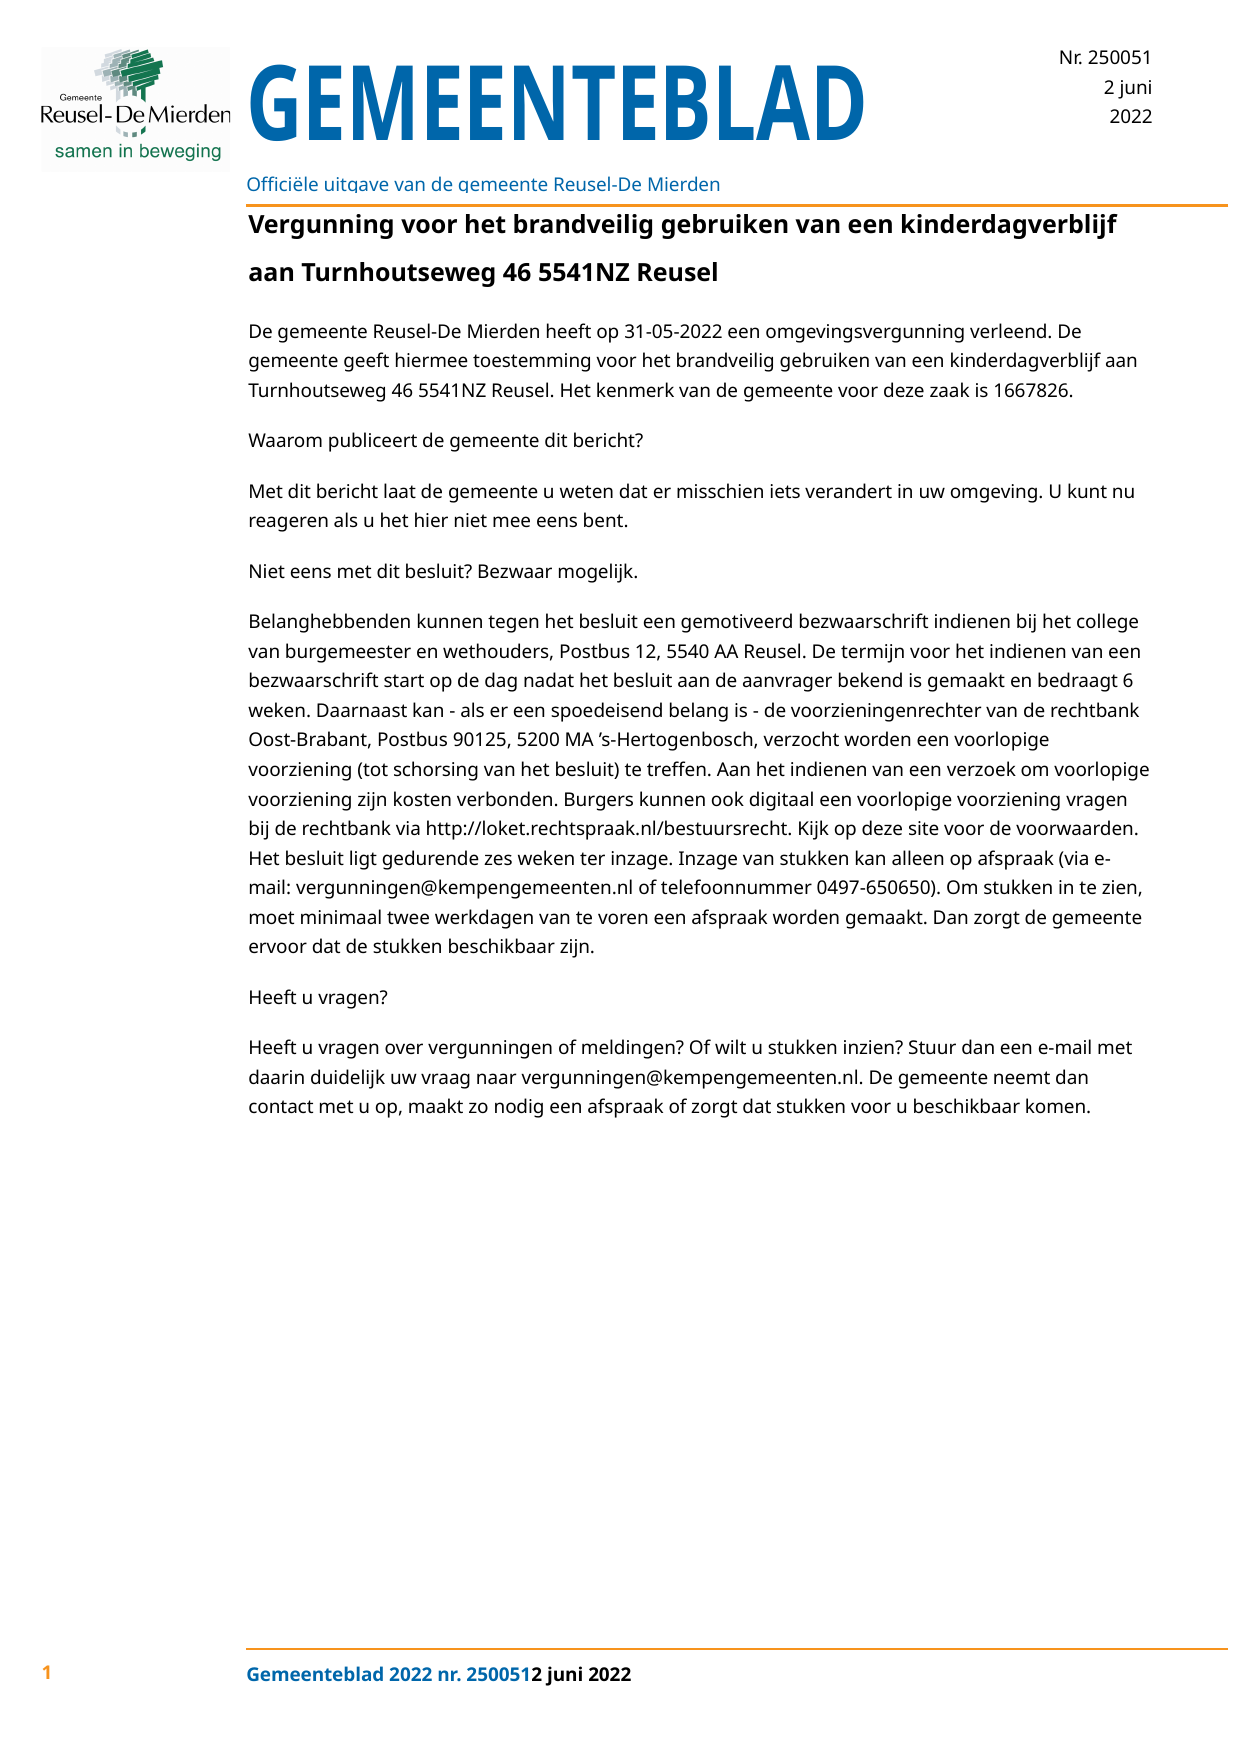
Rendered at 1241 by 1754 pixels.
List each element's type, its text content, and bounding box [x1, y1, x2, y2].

text Belanghebbenden kunnen tegen het besluit een gemotiveerd bezwaarschrift indienen bij het college van burgemeester en wethouders, Postbus 12, 5540 AA Reusel. De termijn voor het indienen van een bezwaarschrift start op de dag nadat het besluit aan de aanvrager bekend is gemaakt en bedraagt 6 weken. Daarnaast kan - als er een spoedeisend belang is - de voorzieningenrechter van de rechtbank Oost-Brabant, Postbus 90125, 5200 MA ’s-Hertogenbosch, verzocht worden een voorlopige voorziening (tot schorsing van het besluit) te treffen. Aan het indienen van een verzoek om voorlopige voorziening zijn kosten verbonden. Burgers kunnen ook digitaal een voorlopige voorziening vragen bij de rechtbank via http://loket.rechtspraak.nl/bestuursrecht. Kijk op deze site voor de voorwaarden. Het besluit ligt gedurende zes weken ter inzage. Inzage van stukken kan alleen op afspraak (via e-mail: vergunningen@kempengemeenten.nl of telefoonnummer 0497-650650). Om stukken in te zien, moet minimaal twee werkdagen van te voren een afspraak worden gemaakt. Dan zorgt de gemeente ervoor dat de stukken beschikbaar zijn. [248, 608, 1152, 959]
text Vergunning voor het brandveilig gebruiken van een kinderdagverblijf aan Turnhoutseweg 46 5541NZ Reusel [248, 207, 1152, 288]
picture [41, 47, 231, 172]
text Met dit bericht laat de gemeente u weten dat er misschien iets verandert in uw omgeving. U kunt nu reageren als u het hier niet mee eens bent. [248, 478, 1152, 533]
text Heeft u vragen over vergunningen of meldingen? Of wilt u stukken inzien? Stuur dan een e-mail met daarin duidelijk uw vraag naar vergunningen@kempengemeenten.nl. De gemeente neemt dan contact met u op, maakt zo nodig een afspraak of zorgt dat stukken voor u beschikbaar komen. [248, 1034, 1152, 1119]
text De gemeente Reusel-De Mierden heeft op 31-05-2022 een omgevingsvergunning verleend. De gemeente geeft hiermee toestemming voor het brandveilig gebruiken van een kinderdagverblijf aan Turnhoutseweg 46 5541NZ Reusel. Het kenmerk van de gemeente voor deze zaak is 1667826. [248, 318, 1152, 403]
text Niet eens met dit besluit? Bezwaar mogelijk. [248, 558, 1152, 584]
text Waarom publiceert de gemeente dit bericht? [248, 427, 1152, 453]
text Heeft u vragen? [248, 984, 1152, 1010]
